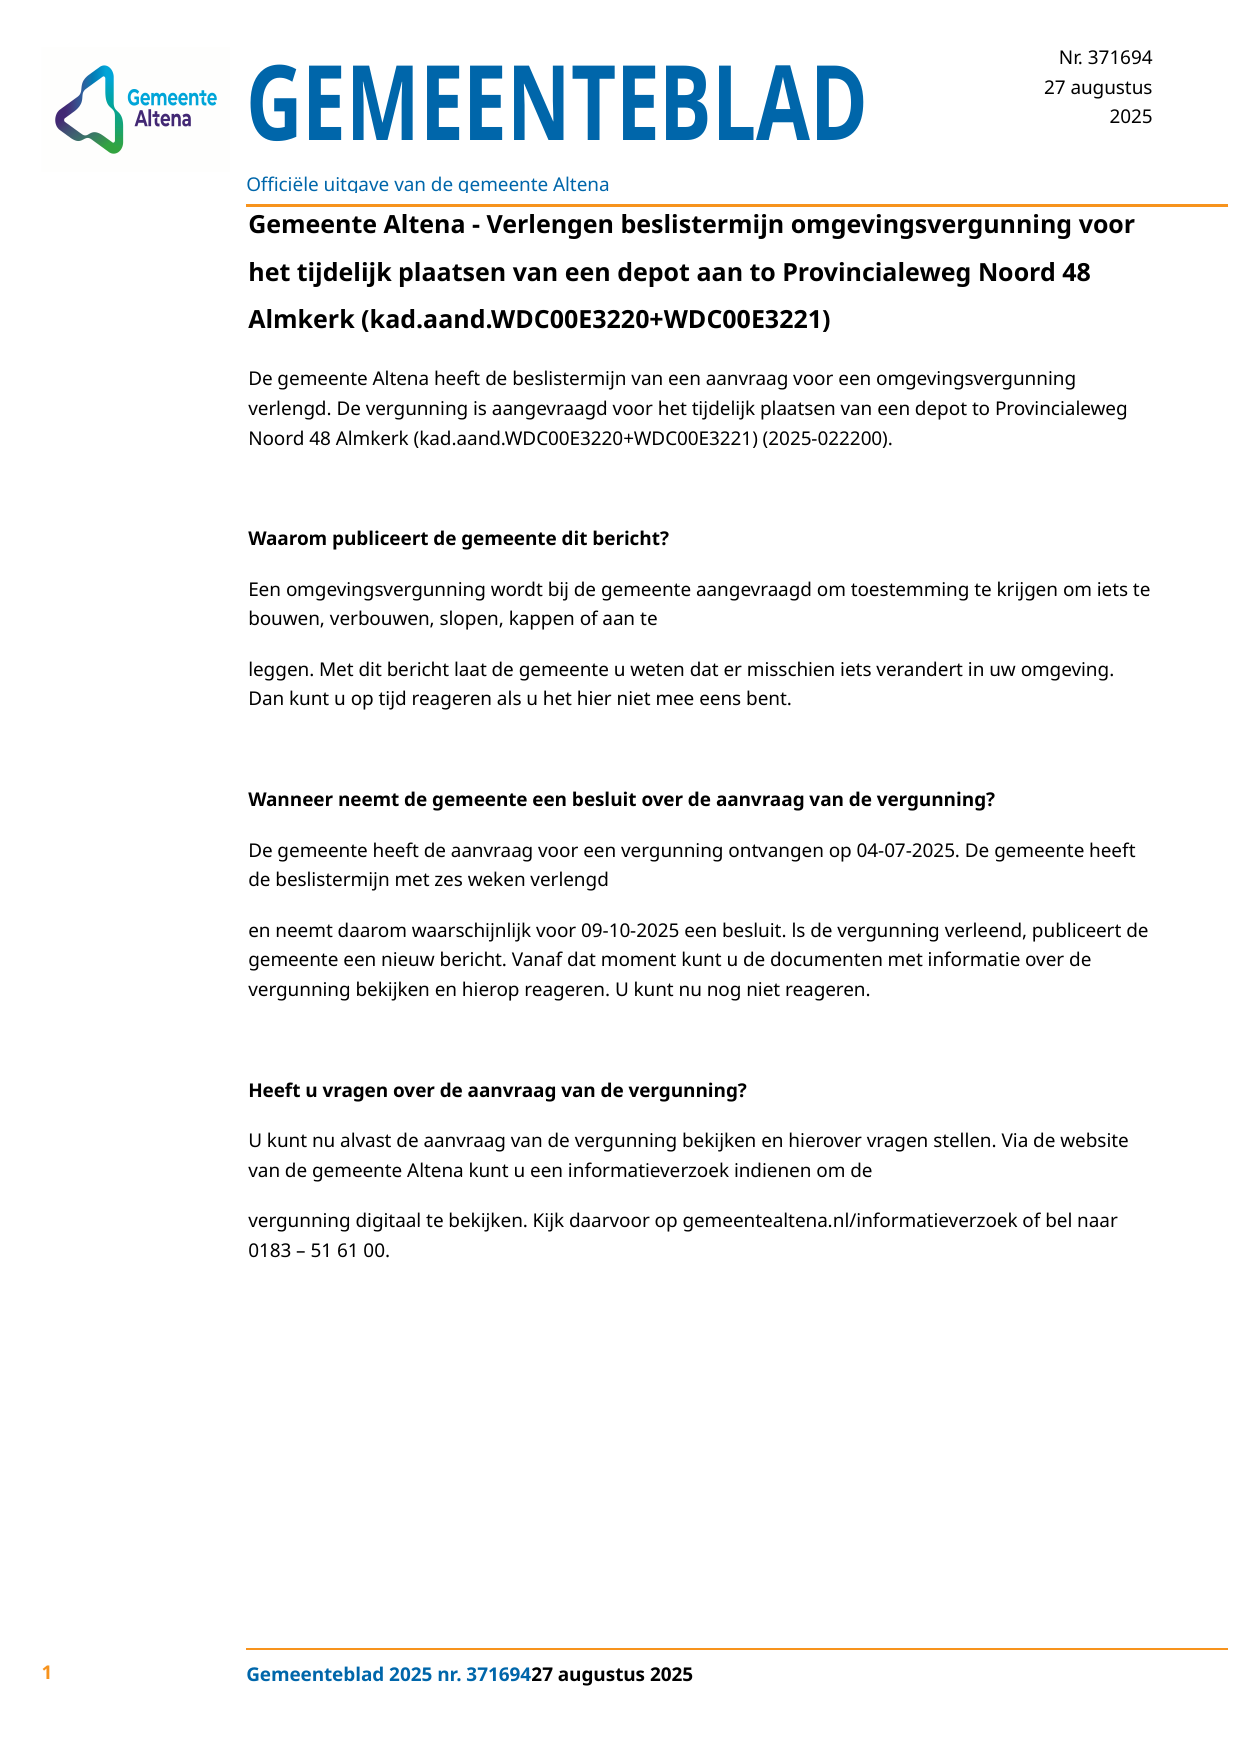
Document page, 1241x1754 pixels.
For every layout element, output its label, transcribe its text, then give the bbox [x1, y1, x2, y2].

text vergunning digitaal te bekijken. Kijk daarvoor op gemeentealtena.nl/informatieverzoek of bel naar 0183 – 51 61 00. [248, 1207, 1152, 1262]
picture [41, 47, 231, 172]
text U kunt nu alvast de aanvraag van de vergunning bekijken en hierover vragen stellen. Via de website van de gemeente Altena kunt u een informatieverzoek indienen om de [248, 1127, 1152, 1182]
text leggen. Met dit bericht laat de gemeente u weten dat er misschien iets verandert in uw omgeving. Dan kunt u op tijd reageren als u het hier niet mee eens bent. [248, 656, 1152, 711]
text De gemeente heeft de aanvraag voor een vergunning ontvangen op 04-07-2025. De gemeente heeft de beslistermijn met zes weken verlengd [248, 837, 1152, 892]
text en neemt daarom waarschijnlijk voor 09-10-2025 een besluit. ls de vergunning verleend, publiceert de gemeente een nieuw bericht. Vanaf dat moment kunt u de documenten met informatie over de vergunning bekijken en hierop reageren. U kunt nu nog niet reageren. [248, 917, 1152, 1002]
text Gemeente Altena - Verlengen beslistermijn omgevingsvergunning voor het tijdelijk plaatsen van een depot aan to Provincialeweg Noord 48 Almkerk (kad.aand.WDC00E3220+WDC00E3221) [248, 207, 1152, 336]
text Een omgevingsvergunning wordt bij de gemeente aangevraagd om toestemming te krijgen om iets te bouwen, verbouwen, slopen, kappen of aan te [248, 576, 1152, 631]
text De gemeente Altena heeft de beslistermijn van een aanvraag voor een omgevingsvergunning verlengd. De vergunning is aangevraagd voor het tijdelijk plaatsen van een depot to Provincialeweg Noord 48 Almkerk (kad.aand.WDC00E3220+WDC00E3221) (2025-022200). [248, 366, 1152, 450]
text Waarom publiceert de gemeente dit bericht? [248, 526, 1152, 551]
text Wanneer neemt de gemeente een besluit over de aanvraag van de vergunning? [248, 786, 1152, 812]
text Heeft u vragen over de aanvraag van de vergunning? [248, 1077, 1152, 1102]
